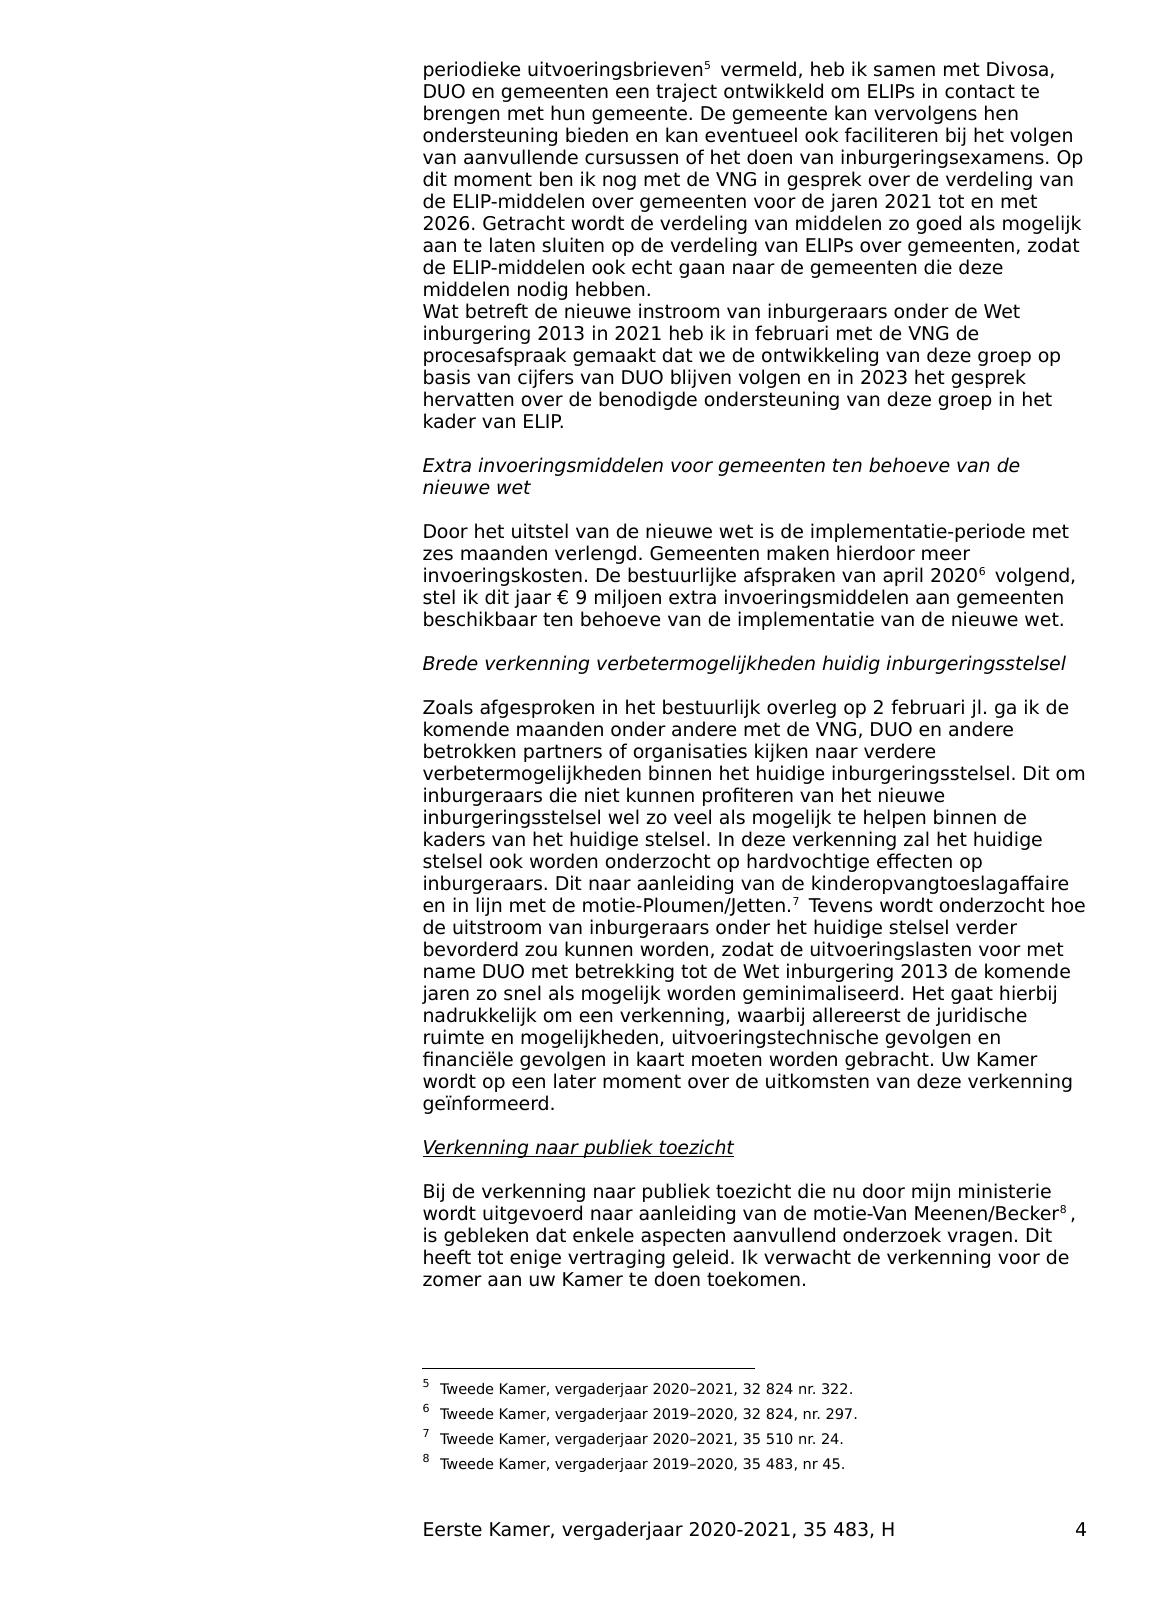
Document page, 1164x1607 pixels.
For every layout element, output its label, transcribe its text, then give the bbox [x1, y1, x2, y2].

text Tweede Kamer, vergaderjaar 2019–2020, 32 824, nr. 297. [422, 1402, 1087, 1424]
text Tweede Kamer, vergaderjaar 2020–2021, 32 824 nr. 322. [422, 1377, 1087, 1399]
text Bij de verkenning naar publiek toezicht die nu door mijn ministerie wordt uitgevoerd naar aanleiding van de motie-Van Meenen/Becker, is gebleken dat enkele aspecten aanvullend onderzoek vragen. Dit heeft tot enige vertraging geleid. Ik verwacht de verkenning voor de zomer aan uw Kamer te doen toekomen. [422, 1181, 1087, 1291]
subtitle Brede verkenning verbetermogelijkheden huidig inburgeringsstelsel [422, 653, 1087, 675]
text periodieke uitvoeringsbrieven vermeld, heb ik samen met Divosa, DUO en gemeenten een traject ontwikkeld om ELIPs in contact te brengen met hun gemeente. De gemeente kan vervolgens hen ondersteuning bieden en kan eventueel ook faciliteren bij het volgen van aanvullende cursussen of het doen van inburgeringsexamens. Op dit moment ben ik nog met de VNG in gesprek over de verdeling van de ELIP-middelen over gemeenten voor de jaren 2021 tot en met 2026. Getracht wordt de verdeling van middelen zo goed als mogelijk aan te laten sluiten op de verdeling van ELIPs over gemeenten, zodat de ELIP-middelen ook echt gaan naar de gemeenten die deze middelen nodig hebben. [422, 59, 1087, 301]
text Tweede Kamer, vergaderjaar 2020–2021, 35 510 nr. 24. [422, 1427, 1087, 1449]
text Door het uitstel van de nieuwe wet is de implementatie-periode met zes maanden verlengd. Gemeenten maken hierdoor meer invoeringskosten. De bestuurlijke afspraken van april 2020 volgend, stel ik dit jaar € 9 miljoen extra invoeringsmiddelen aan gemeenten beschikbaar ten behoeve van de implementatie van de nieuwe wet. [422, 521, 1087, 631]
subtitle Verkenning naar publiek toezicht [422, 1137, 1087, 1159]
subtitle Extra invoeringsmiddelen voor gemeenten ten behoeve van de nieuwe wet [422, 455, 1087, 499]
text Zoals afgesproken in het bestuurlijk overleg op 2 februari jl. ga ik de komende maanden onder andere met de VNG, DUO en andere betrokken partners of organisaties kijken naar verdere verbetermogelijkheden binnen het huidige inburgeringsstelsel. Dit om inburgeraars die niet kunnen profiteren van het nieuwe inburgeringsstelsel wel zo veel als mogelijk te helpen binnen de kaders van het huidige stelsel. In deze verkenning zal het huidige stelsel ook worden onderzocht op hardvochtige effecten op inburgeraars. Dit naar aanleiding van de kinderopvangtoeslagaffaire en in lijn met de motie-Ploumen/Jetten. Tevens wordt onderzocht hoe de uitstroom van inburgeraars onder het huidige stelsel verder bevorderd zou kunnen worden, zodat de uitvoeringslasten voor met name DUO met betrekking tot de Wet inburgering 2013 de komende jaren zo snel als mogelijk worden geminimaliseerd. Het gaat hierbij nadrukkelijk om een verkenning, waarbij allereerst de juridische ruimte en mogelijkheden, uitvoeringstechnische gevolgen en financiële gevolgen in kaart moeten worden gebracht. Uw Kamer wordt op een later moment over de uitkomsten van deze verkenning geïnformeerd. [422, 697, 1087, 1115]
text Wat betreft de nieuwe instroom van inburgeraars onder de Wet inburgering 2013 in 2021 heb ik in februari met de VNG de procesafspraak gemaakt dat we de ontwikkeling van deze groep op basis van cijfers van DUO blijven volgen en in 2023 het gesprek hervatten over de benodigde ondersteuning van deze groep in het kader van ELIP. [422, 301, 1087, 433]
text Tweede Kamer, vergaderjaar 2019–2020, 35 483, nr 45. [422, 1452, 1087, 1474]
